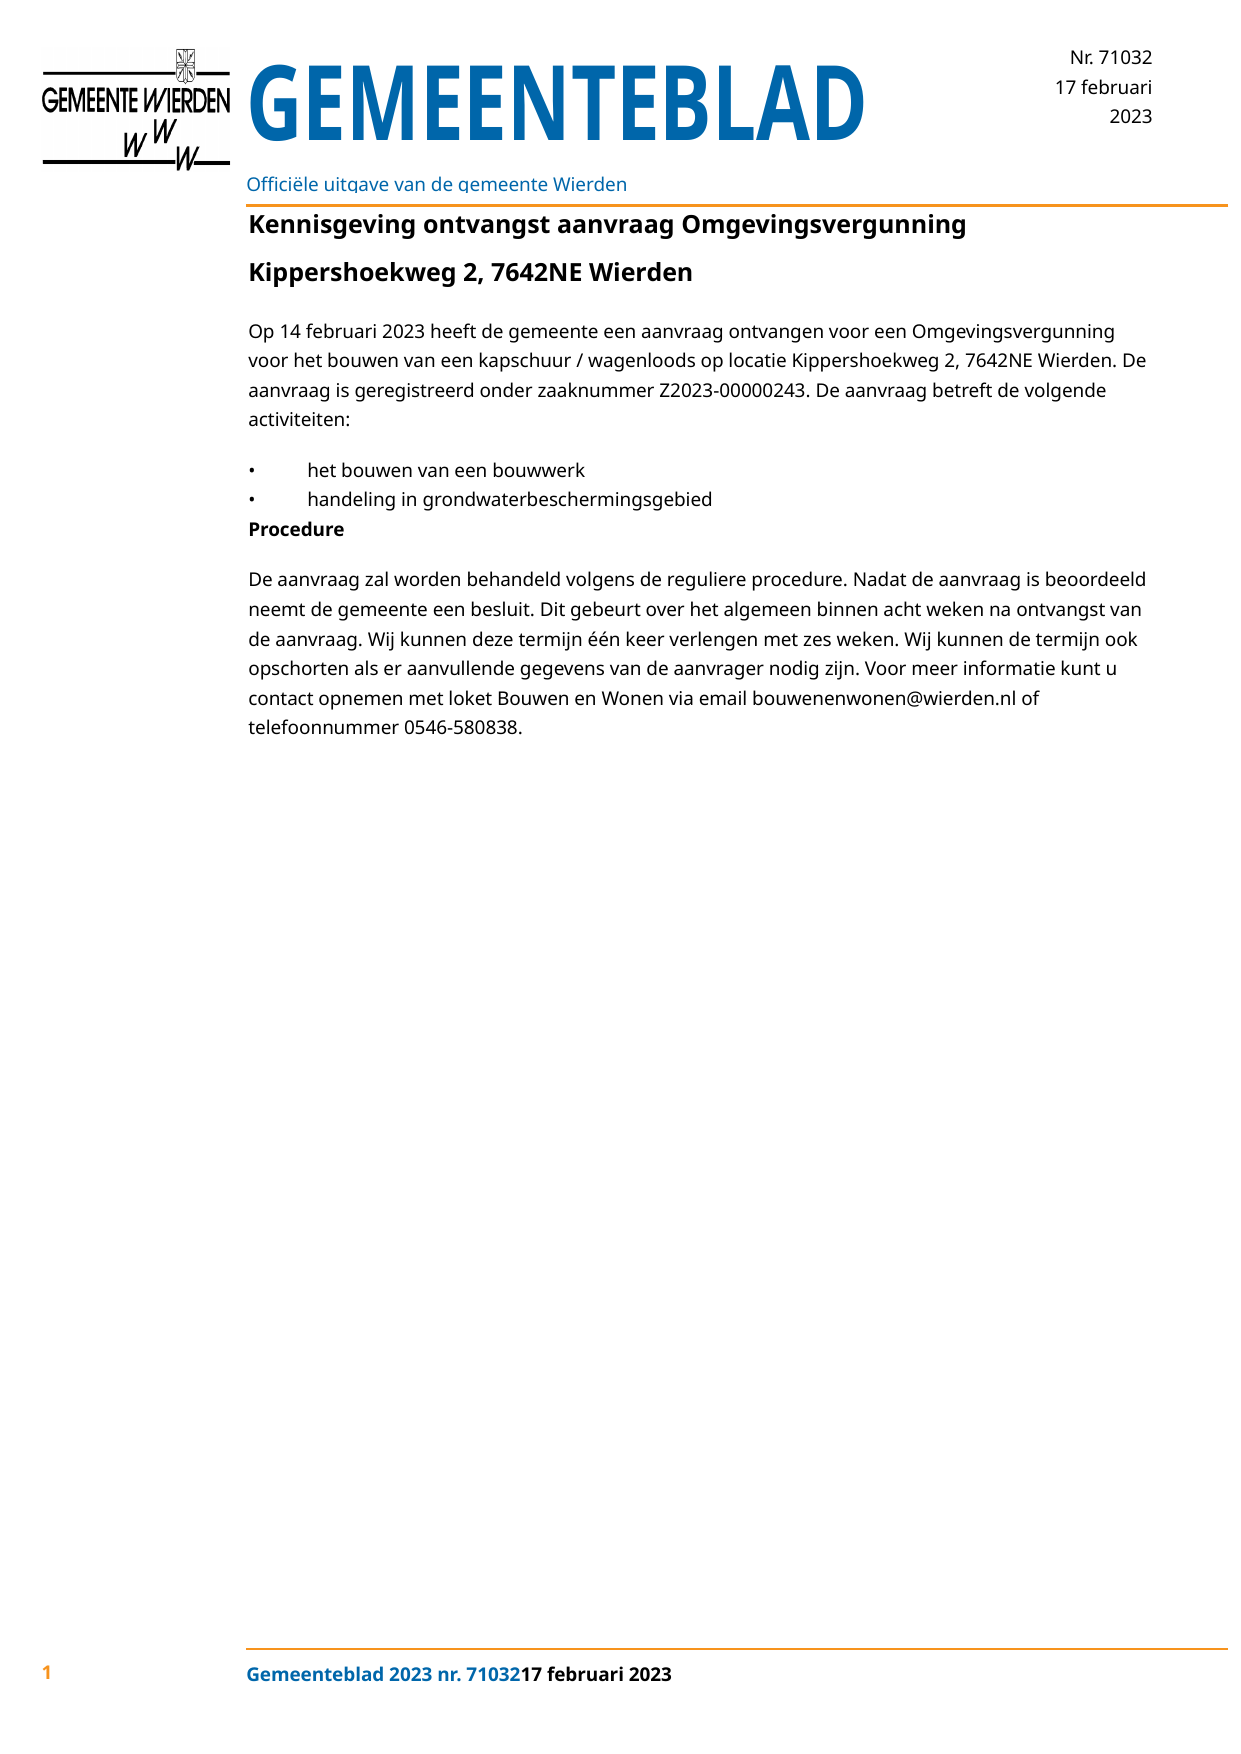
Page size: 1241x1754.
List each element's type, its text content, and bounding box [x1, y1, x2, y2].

text Procedure [248, 516, 1152, 542]
list het bouwen van een bouwwerk [248, 457, 1152, 483]
picture [41, 47, 231, 172]
list handeling in grondwaterbeschermingsgebied [248, 487, 1152, 512]
text Op 14 februari 2023 heeft de gemeente een aanvraag ontvangen voor een Omgevingsvergunning voor het bouwen van een kapschuur / wagenloods op locatie Kippershoekweg 2, 7642NE Wierden. De aanvraag is geregistreerd onder zaaknummer Z2023-00000243. De aanvraag betreft de volgende activiteiten: [248, 318, 1152, 432]
text Kennisgeving ontvangst aanvraag Omgevingsvergunning Kippershoekweg 2, 7642NE Wierden [248, 207, 1152, 288]
text De aanvraag zal worden behandeld volgens de reguliere procedure. Nadat de aanvraag is beoordeeld neemt de gemeente een besluit. Dit gebeurt over het algemeen binnen acht weken na ontvangst van de aanvraag. Wij kunnen deze termijn één keer verlengen met zes weken. Wij kunnen de termijn ook opschorten als er aanvullende gegevens van de aanvrager nodig zijn. Voor meer informatie kunt u contact opnemen met loket Bouwen en Wonen via email bouwenenwonen@wierden.nl of telefoonnummer 0546-580838. [248, 567, 1152, 740]
